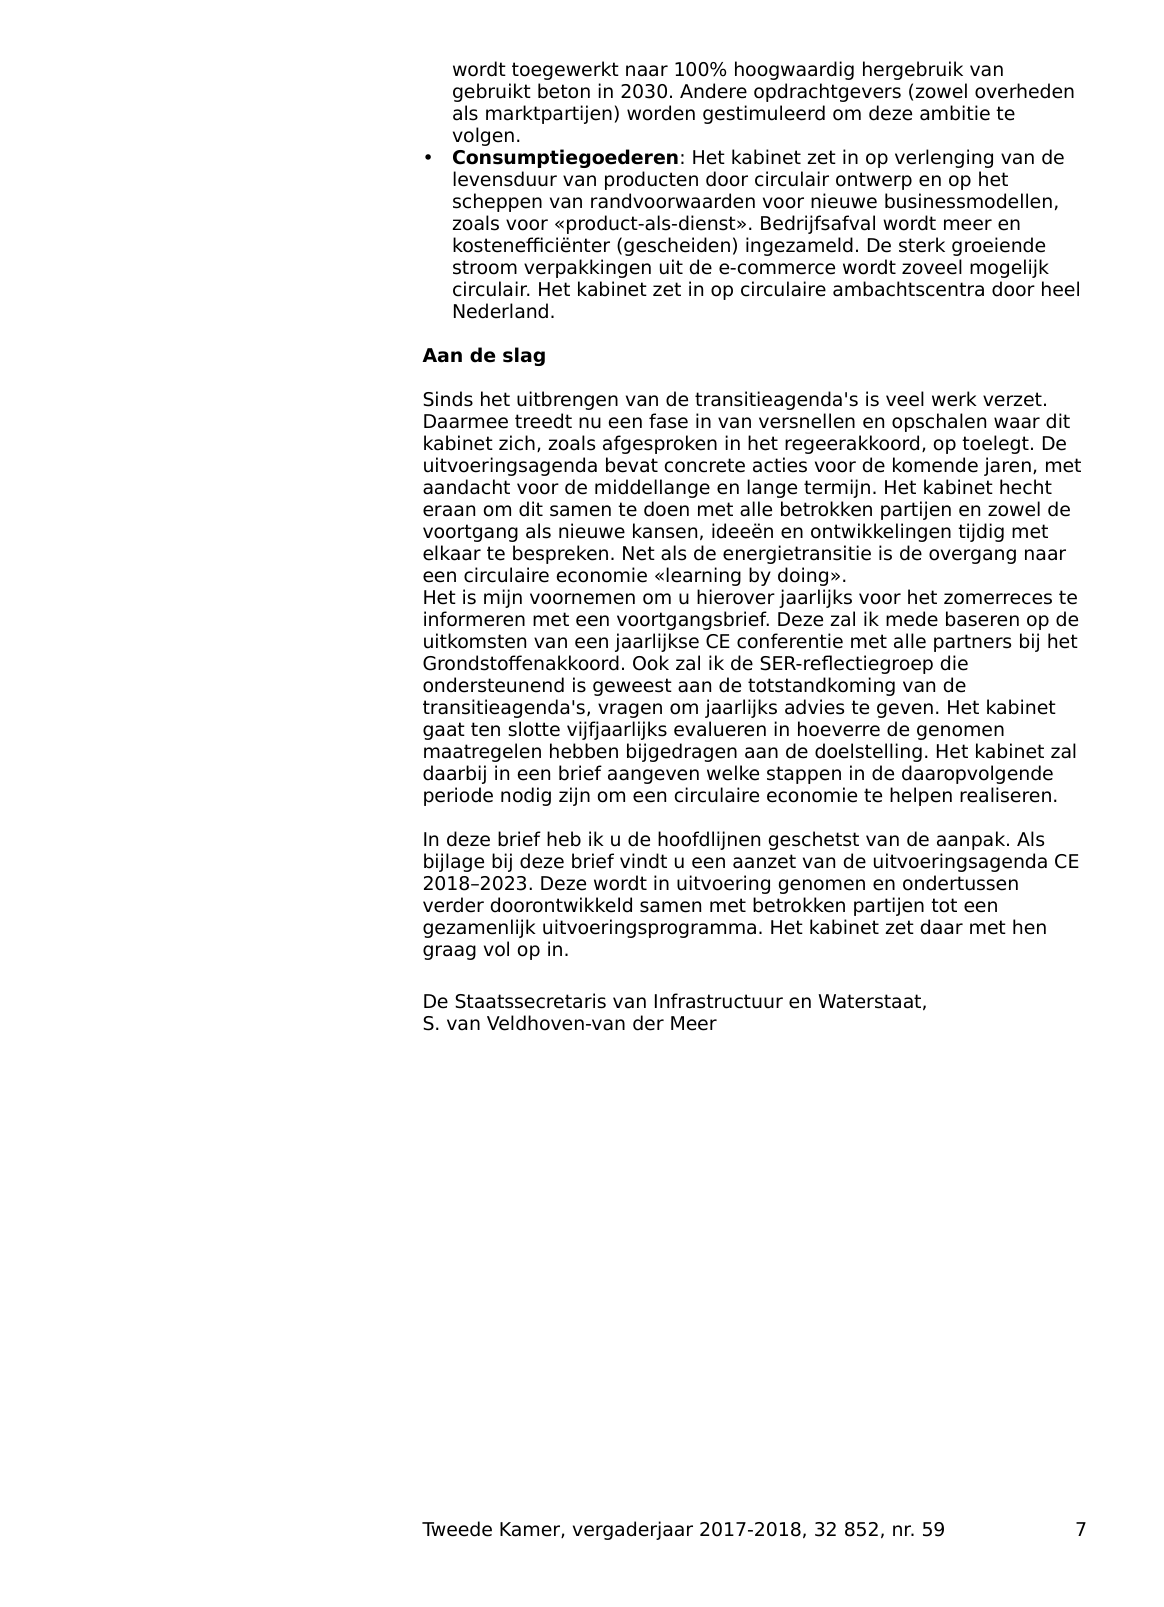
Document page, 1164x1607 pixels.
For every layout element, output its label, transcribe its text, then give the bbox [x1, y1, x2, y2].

text Het is mijn voornemen om u hierover jaarlijks voor het zomerreces te informeren met een voortgangsbrief. Deze zal ik mede baseren op de uitkomsten van een jaarlijkse CE conferentie met alle partners bij het Grondstoffenakkoord. Ook zal ik de SER-reflectiegroep die ondersteunend is geweest aan de totstandkoming van de transitieagenda's, vragen om jaarlijks advies te geven. Het kabinet gaat ten slotte vijfjaarlijks evalueren in hoeverre de genomen maatregelen hebben bijgedragen aan de doelstelling. Het kabinet zal daarbij in een brief aangeven welke stappen in de daaropvolgende periode nodig zijn om een circulaire economie te helpen realiseren. [422, 587, 1087, 807]
text wordt toegewerkt naar 100% hoogwaardig hergebruik van gebruikt beton in 2030. Andere opdrachtgevers (zowel overheden als marktpartijen) worden gestimuleerd om deze ambitie te volgen. [422, 59, 1087, 147]
text In deze brief heb ik u de hoofdlijnen geschetst van de aanpak. Als bijlage bij deze brief vindt u een aanzet van de uitvoeringsagenda CE 2018–2023. Deze wordt in uitvoering genomen en ondertussen verder doorontwikkeld samen met betrokken partijen tot een gezamenlijk uitvoeringsprogramma. Het kabinet zet daar met hen graag vol op in. [422, 829, 1087, 961]
subtitle Aan de slag [422, 345, 1087, 367]
text • Consumptiegoederen: Het kabinet zet in op verlenging van de levensduur van producten door circulair ontwerp en op het scheppen van randvoorwaarden voor nieuwe businessmodellen, zoals voor «product-als-dienst». Bedrijfsafval wordt meer en kostenefficiënter (gescheiden) ingezameld. De sterk groeiende stroom verpakkingen uit de e-commerce wordt zoveel mogelijk circulair. Het kabinet zet in op circulaire ambachtscentra door heel Nederland. [422, 147, 1087, 323]
text De Staatssecretaris van Infrastructuur en Waterstaat, S. van Veldhoven-van der Meer [422, 991, 1087, 1035]
text Sinds het uitbrengen van de transitieagenda's is veel werk verzet. Daarmee treedt nu een fase in van versnellen en opschalen waar dit kabinet zich, zoals afgesproken in het regeerakkoord, op toelegt. De uitvoeringsagenda bevat concrete acties voor de komende jaren, met aandacht voor de middellange en lange termijn. Het kabinet hecht eraan om dit samen te doen met alle betrokken partijen en zowel de voortgang als nieuwe kansen, ideeën en ontwikkelingen tijdig met elkaar te bespreken. Net als de energietransitie is de overgang naar een circulaire economie «learning by doing». [422, 389, 1087, 587]
